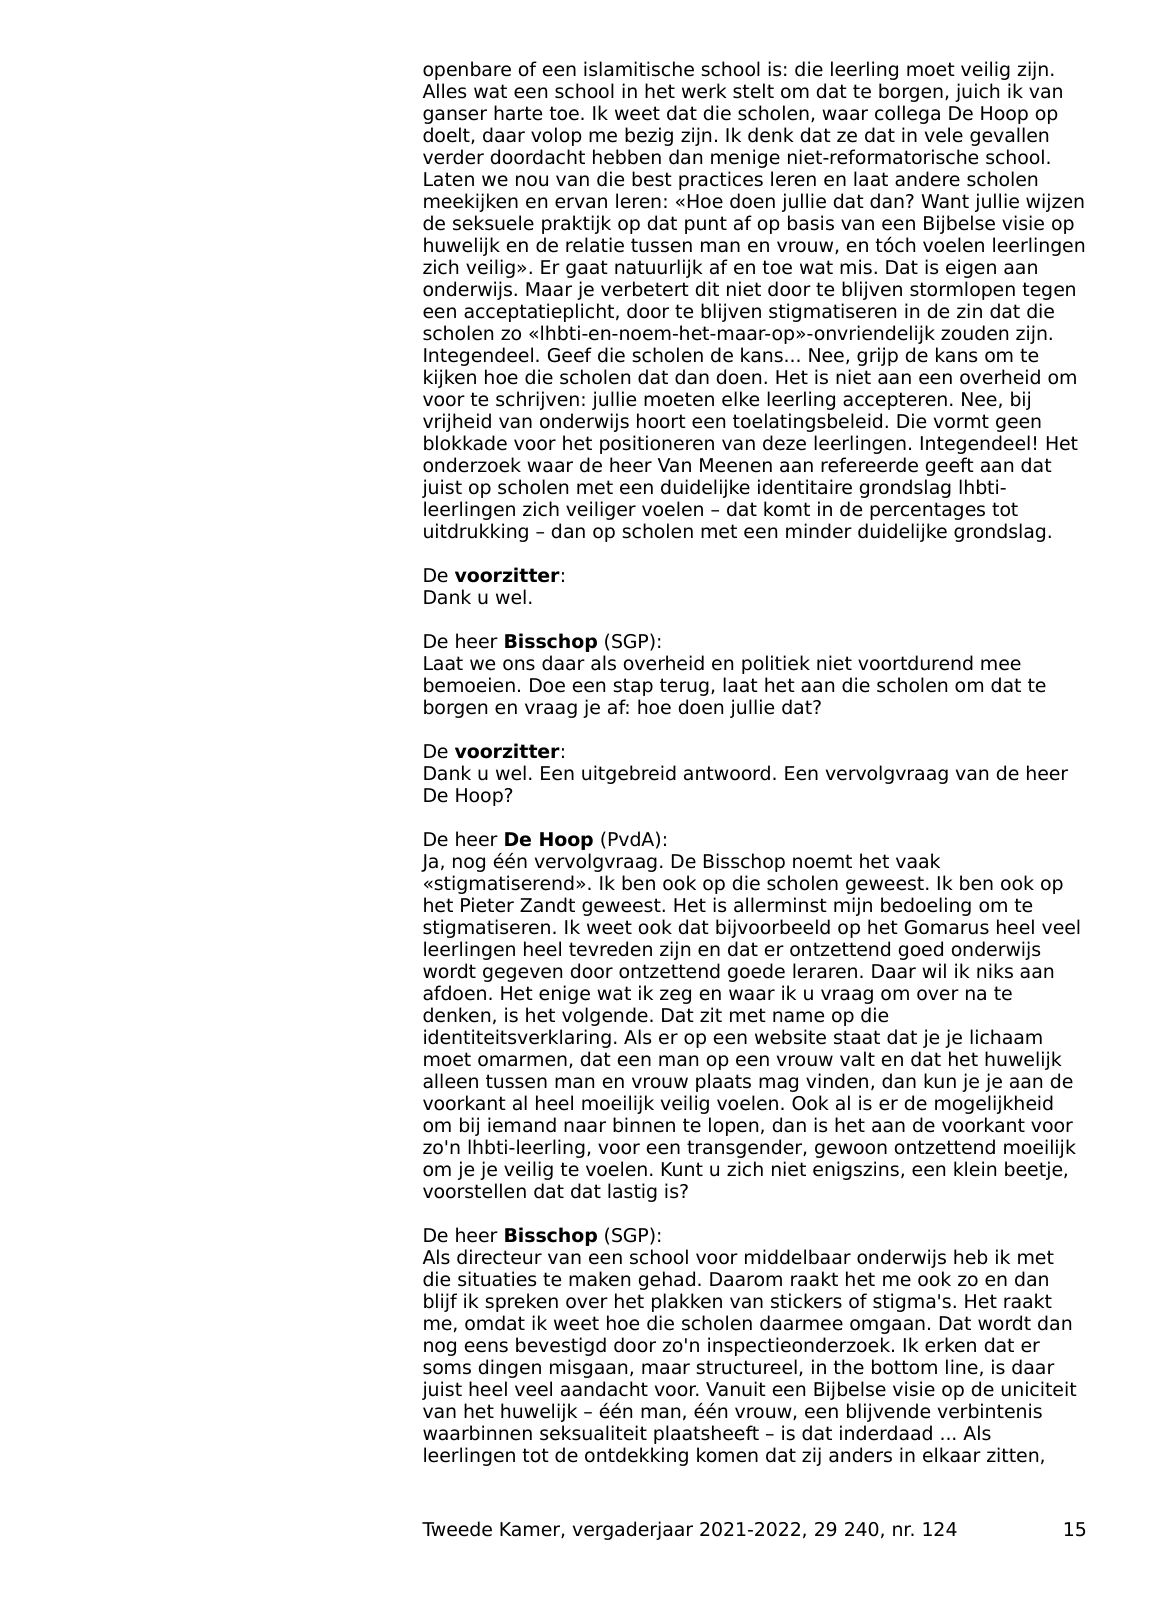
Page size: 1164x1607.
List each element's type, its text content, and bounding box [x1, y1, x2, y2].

text De voorzitter: [422, 741, 1087, 763]
text Ja, nog één vervolgvraag. De Bisschop noemt het vaak «stigmatiserend». Ik ben ook op die scholen geweest. Ik ben ook op het Pieter Zandt geweest. Het is allerminst mijn bedoeling om te stigmatiseren. Ik weet ook dat bijvoorbeeld op het Gomarus heel veel leerlingen heel tevreden zijn en dat er ontzettend goed onderwijs wordt gegeven door ontzettend goede leraren. Daar wil ik niks aan afdoen. Het enige wat ik zeg en waar ik u vraag om over na te denken, is het volgende. Dat zit met name op die identiteitsverklaring. Als er op een website staat dat je je lichaam moet omarmen, dat een man op een vrouw valt en dat het huwelijk alleen tussen man en vrouw plaats mag vinden, dan kun je je aan de voorkant al heel moeilijk veilig voelen. Ook al is er de mogelijkheid om bij iemand naar binnen te lopen, dan is het aan de voorkant voor zo'n lhbti-leerling, voor een transgender, gewoon ontzettend moeilijk om je je veilig te voelen. Kunt u zich niet enigszins, een klein beetje, voorstellen dat dat lastig is? [422, 851, 1087, 1203]
text Laat we ons daar als overheid en politiek niet voortdurend mee bemoeien. Doe een stap terug, laat het aan die scholen om dat te borgen en vraag je af: hoe doen jullie dat? [422, 653, 1087, 719]
text Dank u wel. Een uitgebreid antwoord. Een vervolgvraag van de heer De Hoop? [422, 763, 1087, 807]
text De heer Bisschop (SGP): [422, 631, 1087, 653]
text De voorzitter: [422, 565, 1087, 587]
text De heer De Hoop (PvdA): [422, 829, 1087, 851]
text Dank u wel. [422, 587, 1087, 609]
text De heer Bisschop (SGP): [422, 1225, 1087, 1247]
text openbare of een islamitische school is: die leerling moet veilig zijn. Alles wat een school in het werk stelt om dat te borgen, juich ik van ganser harte toe. Ik weet dat die scholen, waar collega De Hoop op doelt, daar volop me bezig zijn. Ik denk dat ze dat in vele gevallen verder doordacht hebben dan menige niet-reformatorische school. Laten we nou van die best practices leren en laat andere scholen meekijken en ervan leren: «Hoe doen jullie dat dan? Want jullie wijzen de seksuele praktijk op dat punt af op basis van een Bijbelse visie op huwelijk en de relatie tussen man en vrouw, en tóch voelen leerlingen zich veilig». Er gaat natuurlijk af en toe wat mis. Dat is eigen aan onderwijs. Maar je verbetert dit niet door te blijven stormlopen tegen een acceptatieplicht, door te blijven stigmatiseren in de zin dat die scholen zo «lhbti-en-noem-het-maar-op»-onvriendelijk zouden zijn. Integendeel. Geef die scholen de kans... Nee, grijp de kans om te kijken hoe die scholen dat dan doen. Het is niet aan een overheid om voor te schrijven: jullie moeten elke leerling accepteren. Nee, bij vrijheid van onderwijs hoort een toelatingsbeleid. Die vormt geen blokkade voor het positioneren van deze leerlingen. Integendeel! Het onderzoek waar de heer Van Meenen aan refereerde geeft aan dat juist op scholen met een duidelijke identitaire grondslag lhbti-leerlingen zich veiliger voelen – dat komt in de percentages tot uitdrukking – dan op scholen met een minder duidelijke grondslag. [422, 59, 1087, 543]
text Als directeur van een school voor middelbaar onderwijs heb ik met die situaties te maken gehad. Daarom raakt het me ook zo en dan blijf ik spreken over het plakken van stickers of stigma's. Het raakt me, omdat ik weet hoe die scholen daarmee omgaan. Dat wordt dan nog eens bevestigd door zo'n inspectieonderzoek. Ik erken dat er soms dingen misgaan, maar structureel, in the bottom line, is daar juist heel veel aandacht voor. Vanuit een Bijbelse visie op de uniciteit van het huwelijk – één man, één vrouw, een blijvende verbintenis waarbinnen seksualiteit plaatsheeft – is dat inderdaad ... Als leerlingen tot de ontdekking komen dat zij anders in elkaar zitten, [422, 1247, 1087, 1467]
